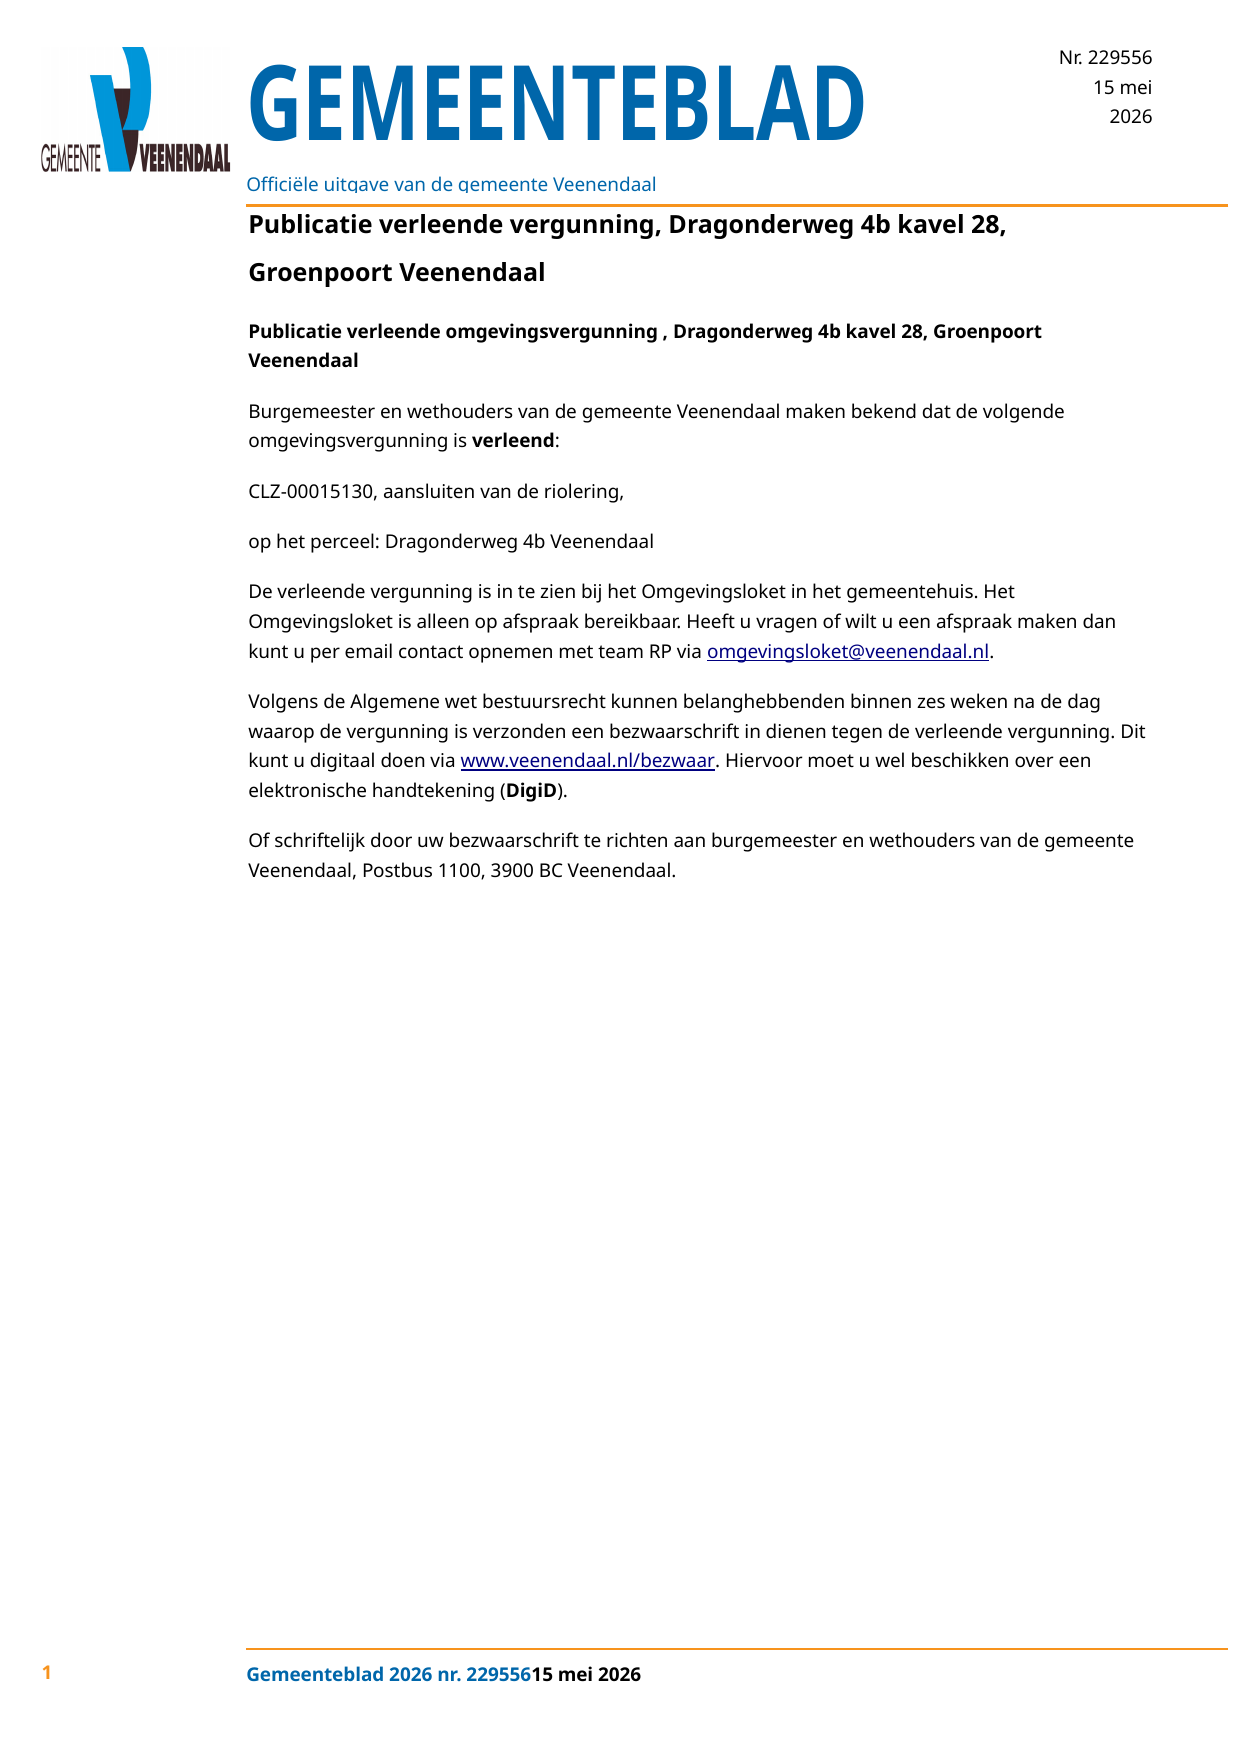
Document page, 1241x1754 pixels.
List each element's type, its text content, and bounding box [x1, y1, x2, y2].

picture [123, 47, 231, 172]
text op het perceel: Dragonderweg 4b Veenendaal [248, 528, 1152, 554]
text CLZ-00015130, aansluiten van de riolering, [248, 478, 1152, 504]
text Volgens de Algemene wet bestuursrecht kunnen belanghebbenden binnen zes weken na de dag waarop de vergunning is verzonden een bezwaarschrift in dienen tegen de verleende vergunning. Dit kunt u digitaal doen via www.veenendaal.nl/bezwaar. Hiervoor moet u wel beschikken over een elektronische handtekening (DigiD). [248, 688, 1152, 803]
text Of schriftelijk door uw bezwaarschrift te richten aan burgemeester en wethouders van de gemeente Veenendaal, Postbus 1100, 3900 BC Veenendaal. [248, 827, 1152, 883]
picture [41, 47, 130, 172]
text Publicatie verleende omgevingsvergunning , Dragonderweg 4b kavel 28, Groenpoort Veenendaal [248, 318, 1152, 373]
text De verleende vergunning is in te zien bij het Omgevingsloket in het gemeentehuis. Het Omgevingsloket is alleen op afspraak bereikbaar. Heeft u vragen of wilt u een afspraak maken dan kunt u per email contact opnemen met team RP via omgevingsloket@veenendaal.nl. [248, 579, 1152, 664]
text Burgemeester en wethouders van de gemeente Veenendaal maken bekend dat de volgende omgevingsvergunning is verleend: [248, 398, 1152, 453]
text Publicatie verleende vergunning, Dragonderweg 4b kavel 28, Groenpoort Veenendaal [248, 207, 1152, 288]
